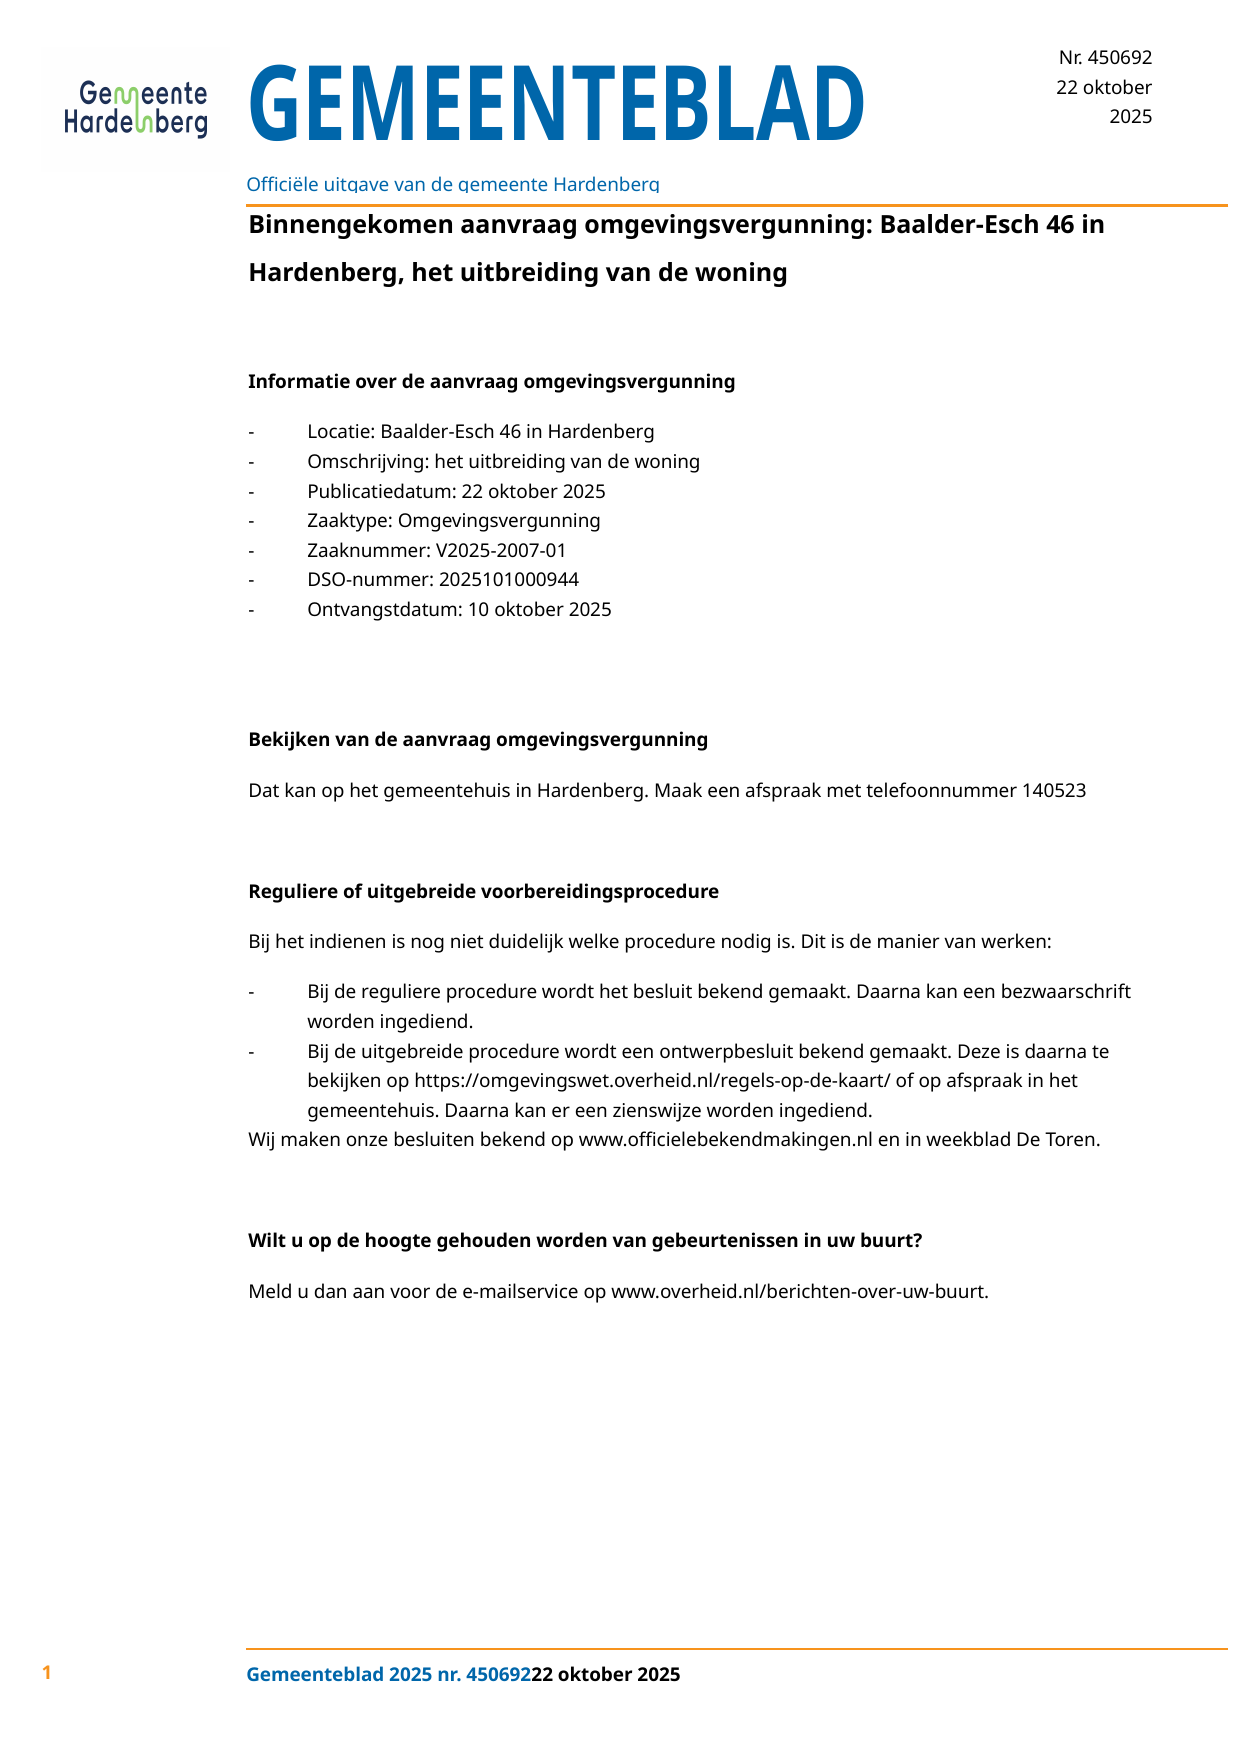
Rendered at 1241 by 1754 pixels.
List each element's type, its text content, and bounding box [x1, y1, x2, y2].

list Zaaktype: Omgevingsvergunning [248, 507, 1152, 533]
list Zaaknummer: V2025-2007-01 [248, 537, 1152, 563]
list Bij de uitgebreide procedure wordt een ontwerpbesluit bekend gemaakt. Deze is daarna te bekijken op https://omgevingswet.overheid.nl/regels-op-de-kaart/ of op afspraak in het gemeentehuis. Daarna kan er een zienswijze worden ingediend. [248, 1038, 1152, 1123]
text Dat kan op het gemeentehuis in Hardenberg. Maak een afspraak met telefoonnummer 140523 [248, 777, 1152, 803]
list DSO-nummer: 2025101000944 [248, 567, 1152, 592]
text Meld u dan aan voor de e-mailservice op www.overheid.nl/berichten-over-uw-buurt. [248, 1278, 1152, 1304]
text Wilt u op de hoogte gehouden worden van gebeurtenissen in uw buurt? [248, 1227, 1152, 1253]
text Informatie over de aanvraag omgevingsvergunning [248, 368, 1152, 394]
text Bij het indienen is nog niet duidelijk welke procedure nodig is. Dit is de manier van werken: [248, 928, 1152, 954]
list Ontvangstdatum: 10 oktober 2025 [248, 596, 1152, 622]
picture [41, 47, 231, 172]
text Wij maken onze besluiten bekend op www.officielebekendmakingen.nl en in weekblad De Toren. [248, 1127, 1152, 1152]
text Binnengekomen aanvraag omgevingsvergunning: Baalder-Esch 46 in Hardenberg, het uitbreiding van de woning [248, 207, 1152, 288]
list Publicatiedatum: 22 oktober 2025 [248, 478, 1152, 504]
list Locatie: Baalder-Esch 46 in Hardenberg [248, 419, 1152, 444]
list Bij de reguliere procedure wordt het besluit bekend gemaakt. Daarna kan een bezwaarschrift worden ingediend. [248, 979, 1152, 1034]
text Bekijken van de aanvraag omgevingsvergunning [248, 727, 1152, 752]
list Omschrijving: het uitbreiding van de woning [248, 448, 1152, 474]
text Reguliere of uitgebreide voorbereidingsprocedure [248, 878, 1152, 904]
